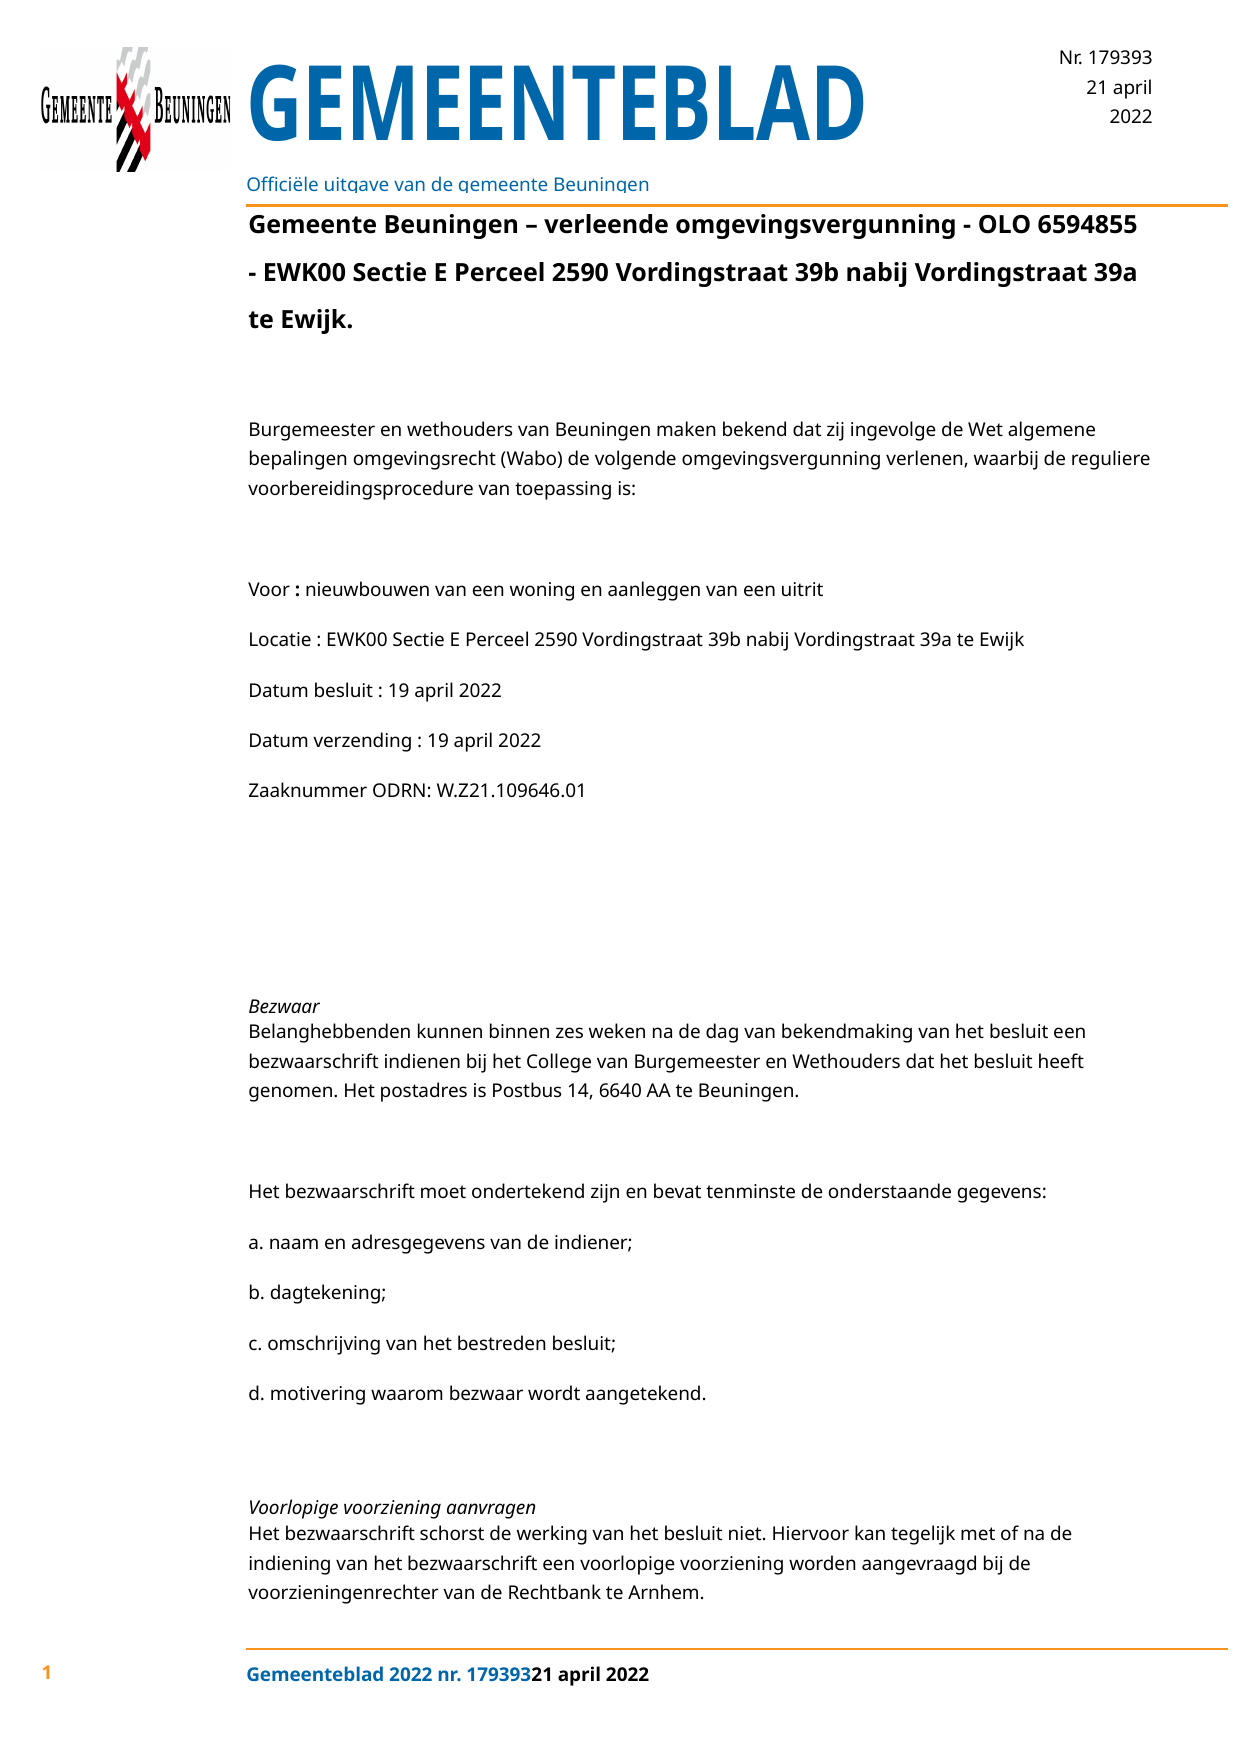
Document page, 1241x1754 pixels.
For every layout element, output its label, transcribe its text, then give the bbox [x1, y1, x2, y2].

text Voorlopige voorziening aanvragen [248, 1494, 1152, 1520]
picture [41, 47, 231, 172]
text Voor : nieuwbouwen van een woning en aanleggen van een uitrit [248, 576, 1152, 602]
text Het bezwaarschrift schorst de werking van het besluit niet. Hiervoor kan tegelijk met of na de indiening van het bezwaarschrift een voorlopige voorziening worden aangevraagd bij de voorzieningenrechter van de Rechtbank te Arnhem. [248, 1520, 1152, 1605]
text d. motivering waarom bezwaar wordt aangetekend. [248, 1380, 1152, 1406]
text a. naam en adresgegevens van de indiener; [248, 1229, 1152, 1255]
text Datum besluit : 19 april 2022 [248, 677, 1152, 702]
text b. dagtekening; [248, 1279, 1152, 1305]
text Bezwaar [248, 993, 1152, 1018]
text Belanghebbenden kunnen binnen zes weken na de dag van bekendmaking van het besluit een bezwaarschrift indienen bij het College van Burgemeester en Wethouders dat het besluit heeft genomen. Het postadres is Postbus 14, 6640 AA te Beuningen. [248, 1018, 1152, 1103]
text c. omschrijving van het bestreden besluit; [248, 1330, 1152, 1356]
text Datum verzending : 19 april 2022 [248, 727, 1152, 753]
text Gemeente Beuningen – verleende omgevingsvergunning - OLO 6594855 - EWK00 Sectie E Perceel 2590 Vordingstraat 39b nabij Vordingstraat 39a te Ewijk. [248, 207, 1152, 336]
text Locatie : EWK00 Sectie E Perceel 2590 Vordingstraat 39b nabij Vordingstraat 39a te Ewijk [248, 626, 1152, 652]
text Burgemeester en wethouders van Beuningen maken bekend dat zij ingevolge de Wet algemene bepalingen omgevingsrecht (Wabo) de volgende omgevingsvergunning verlenen, waarbij de reguliere voorbereidingsprocedure van toepassing is: [248, 416, 1152, 501]
text Het bezwaarschrift moet ondertekend zijn en bevat tenminste de onderstaande gegevens: [248, 1178, 1152, 1204]
text Zaaknummer ODRN: W.Z21.109646.01 [248, 778, 1152, 803]
